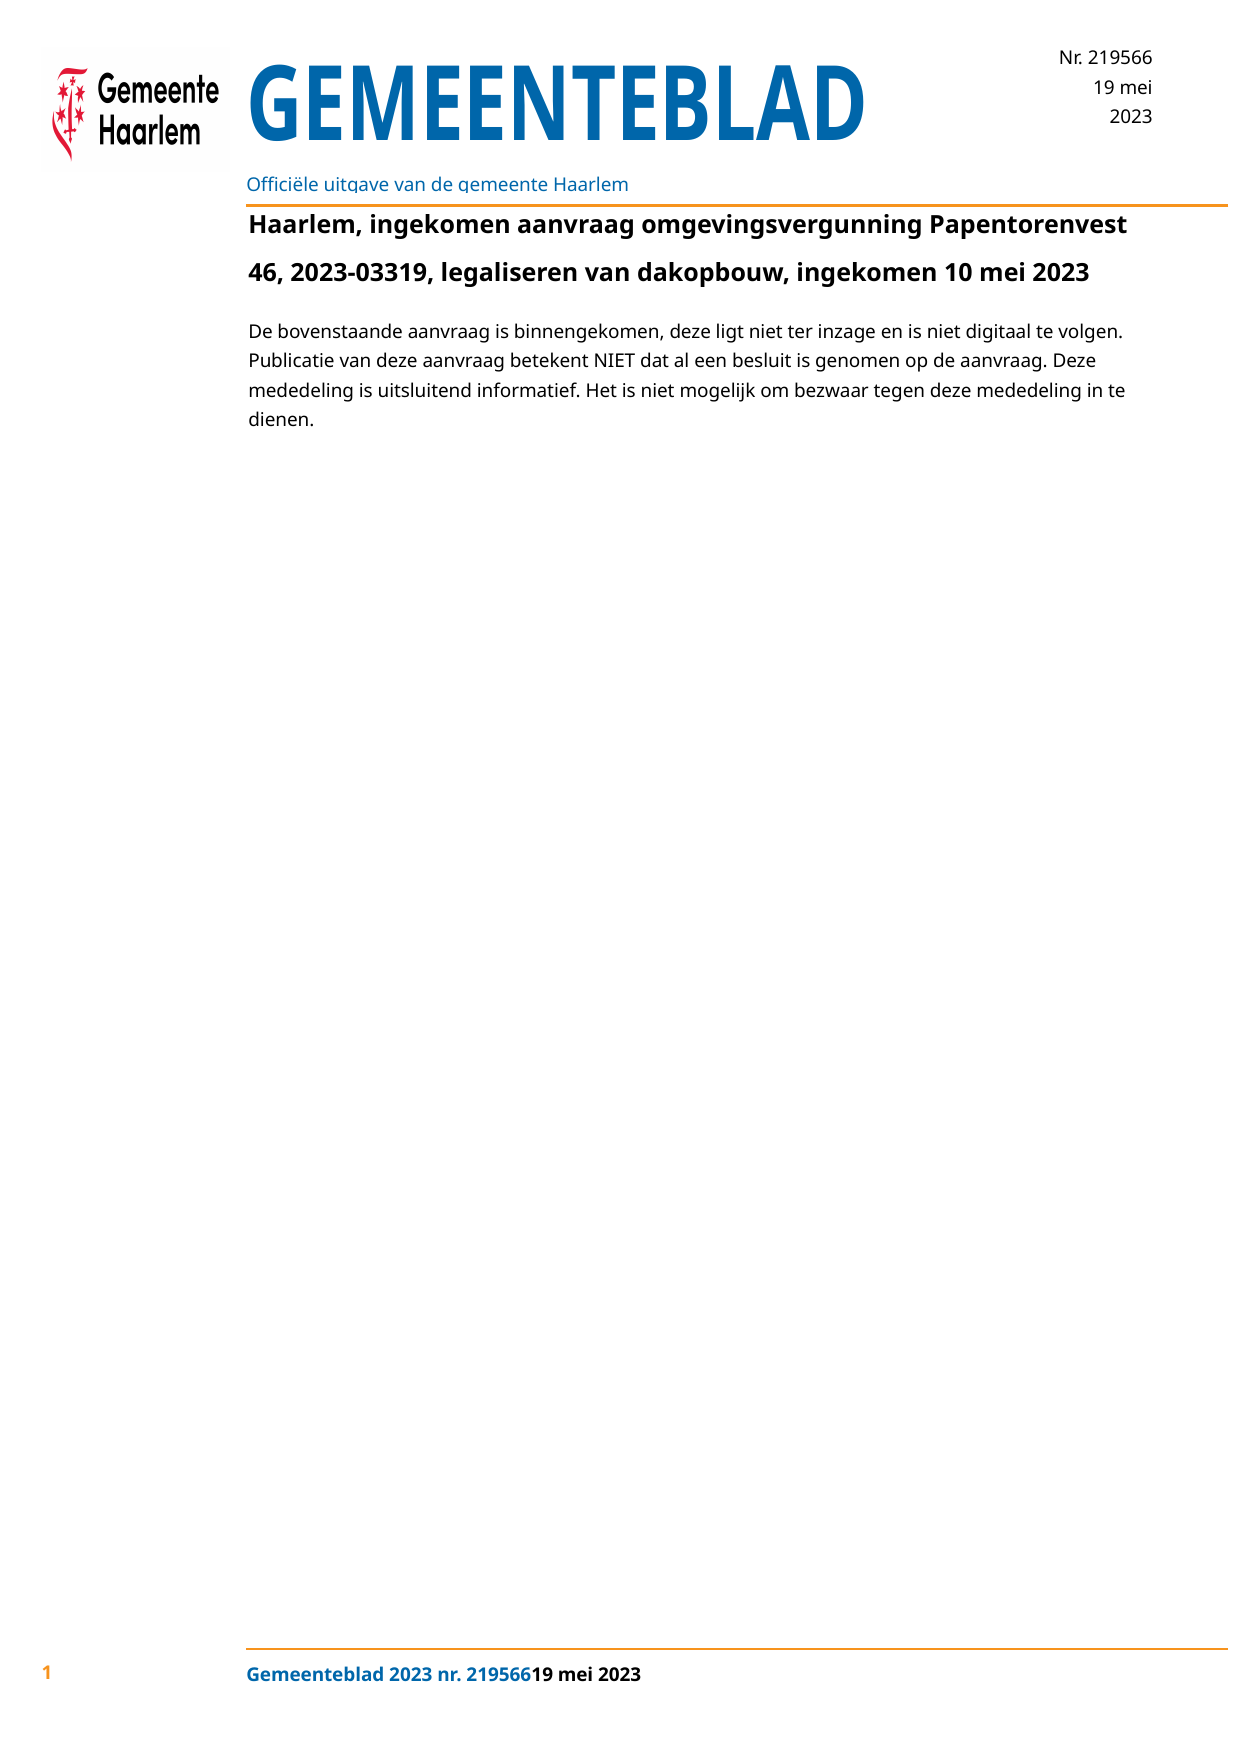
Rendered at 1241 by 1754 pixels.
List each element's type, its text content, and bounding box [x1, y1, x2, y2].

text Haarlem, ingekomen aanvraag omgevingsvergunning Papentorenvest 46, 2023-03319, legaliseren van dakopbouw, ingekomen 10 mei 2023 [248, 207, 1152, 288]
text De bovenstaande aanvraag is binnengekomen, deze ligt niet ter inzage en is niet digitaal te volgen. Publicatie van deze aanvraag betekent NIET dat al een besluit is genomen op de aanvraag. Deze mededeling is uitsluitend informatief. Het is niet mogelijk om bezwaar tegen deze mededeling in te dienen. [248, 318, 1152, 432]
picture [41, 47, 231, 172]
